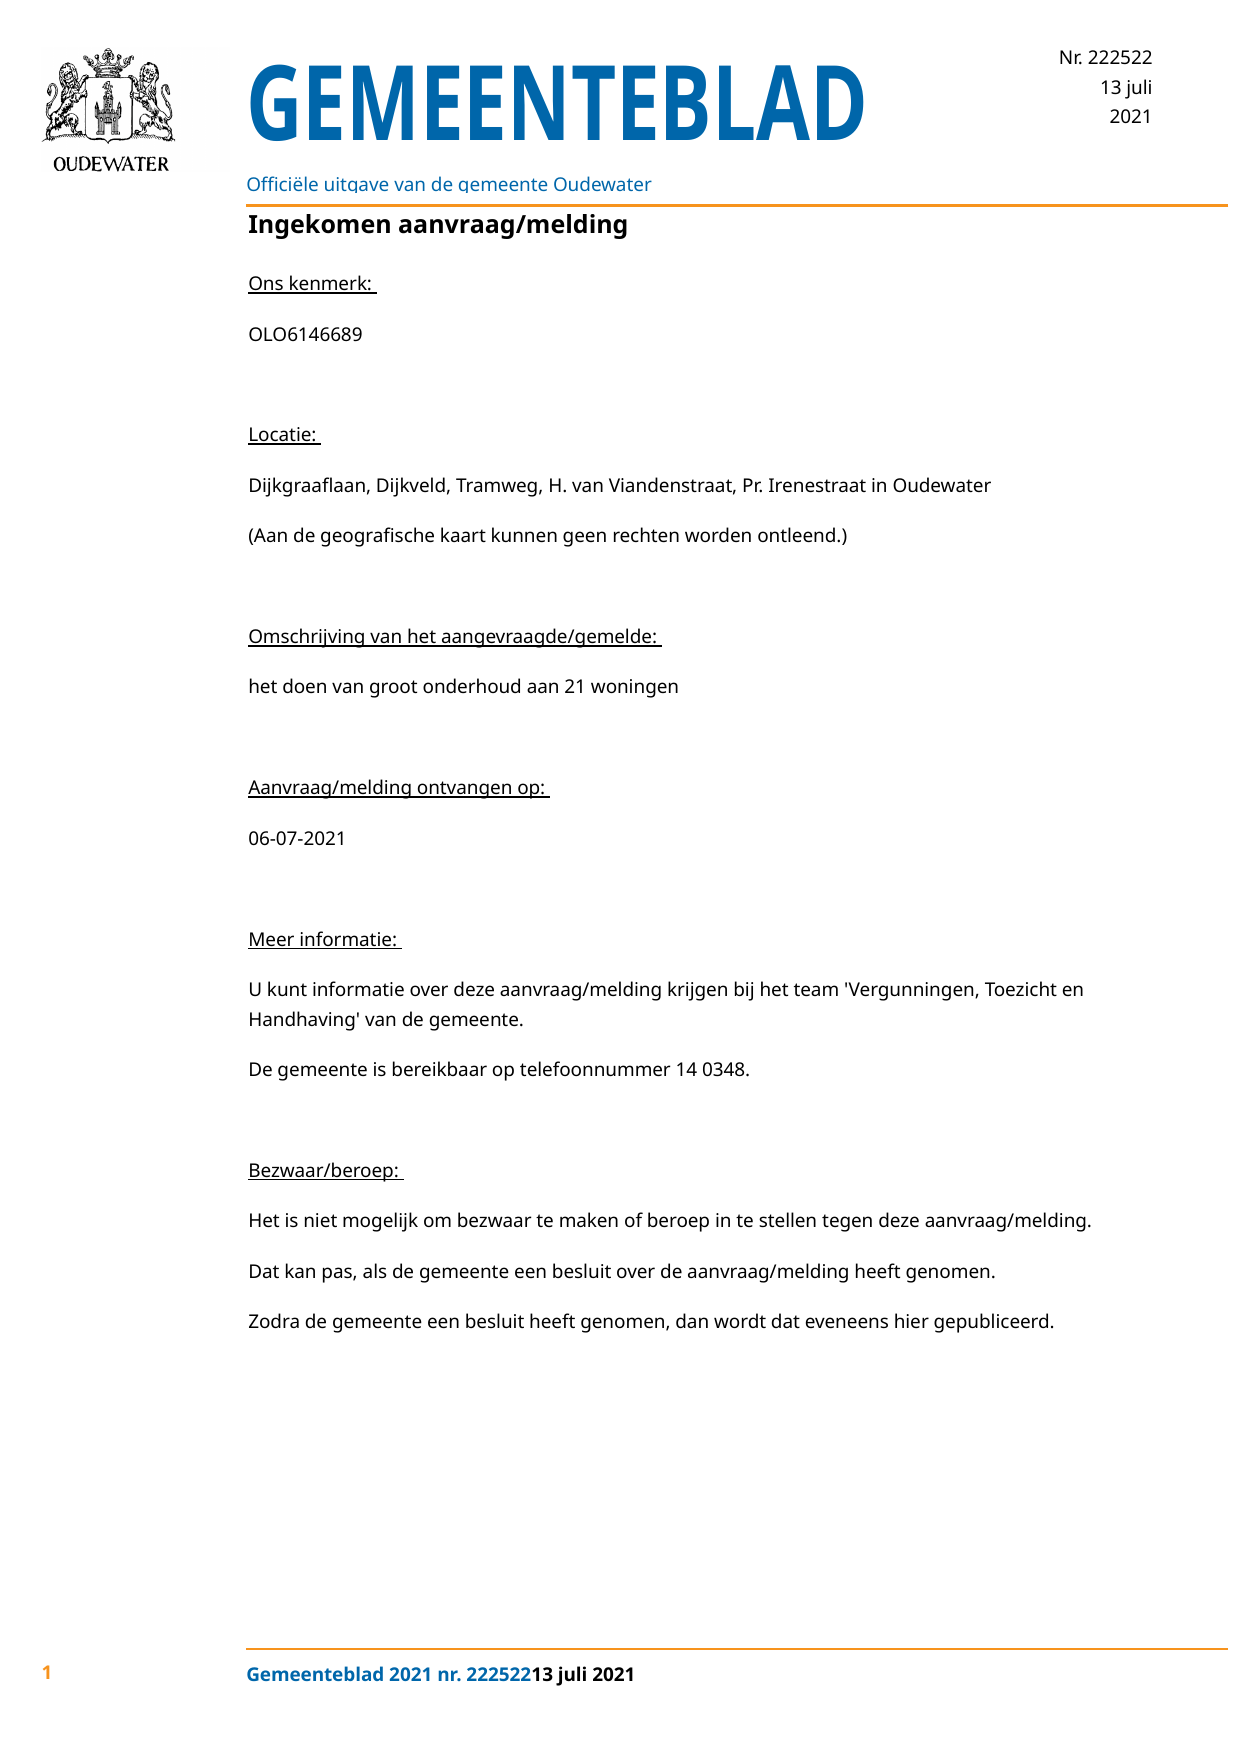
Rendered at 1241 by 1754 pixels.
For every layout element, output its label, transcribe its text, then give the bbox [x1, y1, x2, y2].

text (Aan de geografische kaart kunnen geen rechten worden ontleend.) [248, 522, 1152, 548]
text Dijkgraaflaan, Dijkveld, Tramweg, H. van Viandenstraat, Pr. Irenestraat in Oudewater [248, 472, 1152, 498]
text Dat kan pas, als de gemeente een besluit over de aanvraag/melding heeft genomen. [248, 1258, 1152, 1283]
text Locatie: [248, 422, 1152, 447]
picture [41, 47, 231, 172]
text Aanvraag/melding ontvangen op: [248, 774, 1152, 800]
text Zodra de gemeente een besluit heeft genomen, dan wordt dat eveneens hier gepubliceerd. [248, 1308, 1152, 1334]
text U kunt informatie over deze aanvraag/melding krijgen bij het team 'Vergunningen, Toezicht en Handhaving' van de gemeente. [248, 976, 1152, 1031]
text Omschrijving van het aangevraagde/gemelde: [248, 623, 1152, 649]
text De gemeente is bereikbaar op telefoonnummer 14 0348. [248, 1056, 1152, 1082]
text Bezwaar/beroep: [248, 1157, 1152, 1183]
text OLO6146689 [248, 321, 1152, 346]
text Meer informatie: [248, 926, 1152, 951]
text Het is niet mogelijk om bezwaar te maken of beroep in te stellen tegen deze aanvraag/melding. [248, 1207, 1152, 1233]
text het doen van groot onderhoud aan 21 woningen [248, 674, 1152, 699]
text Ingekomen aanvraag/melding [248, 207, 1152, 241]
text 06-07-2021 [248, 825, 1152, 851]
text Ons kenmerk: [248, 270, 1152, 296]
